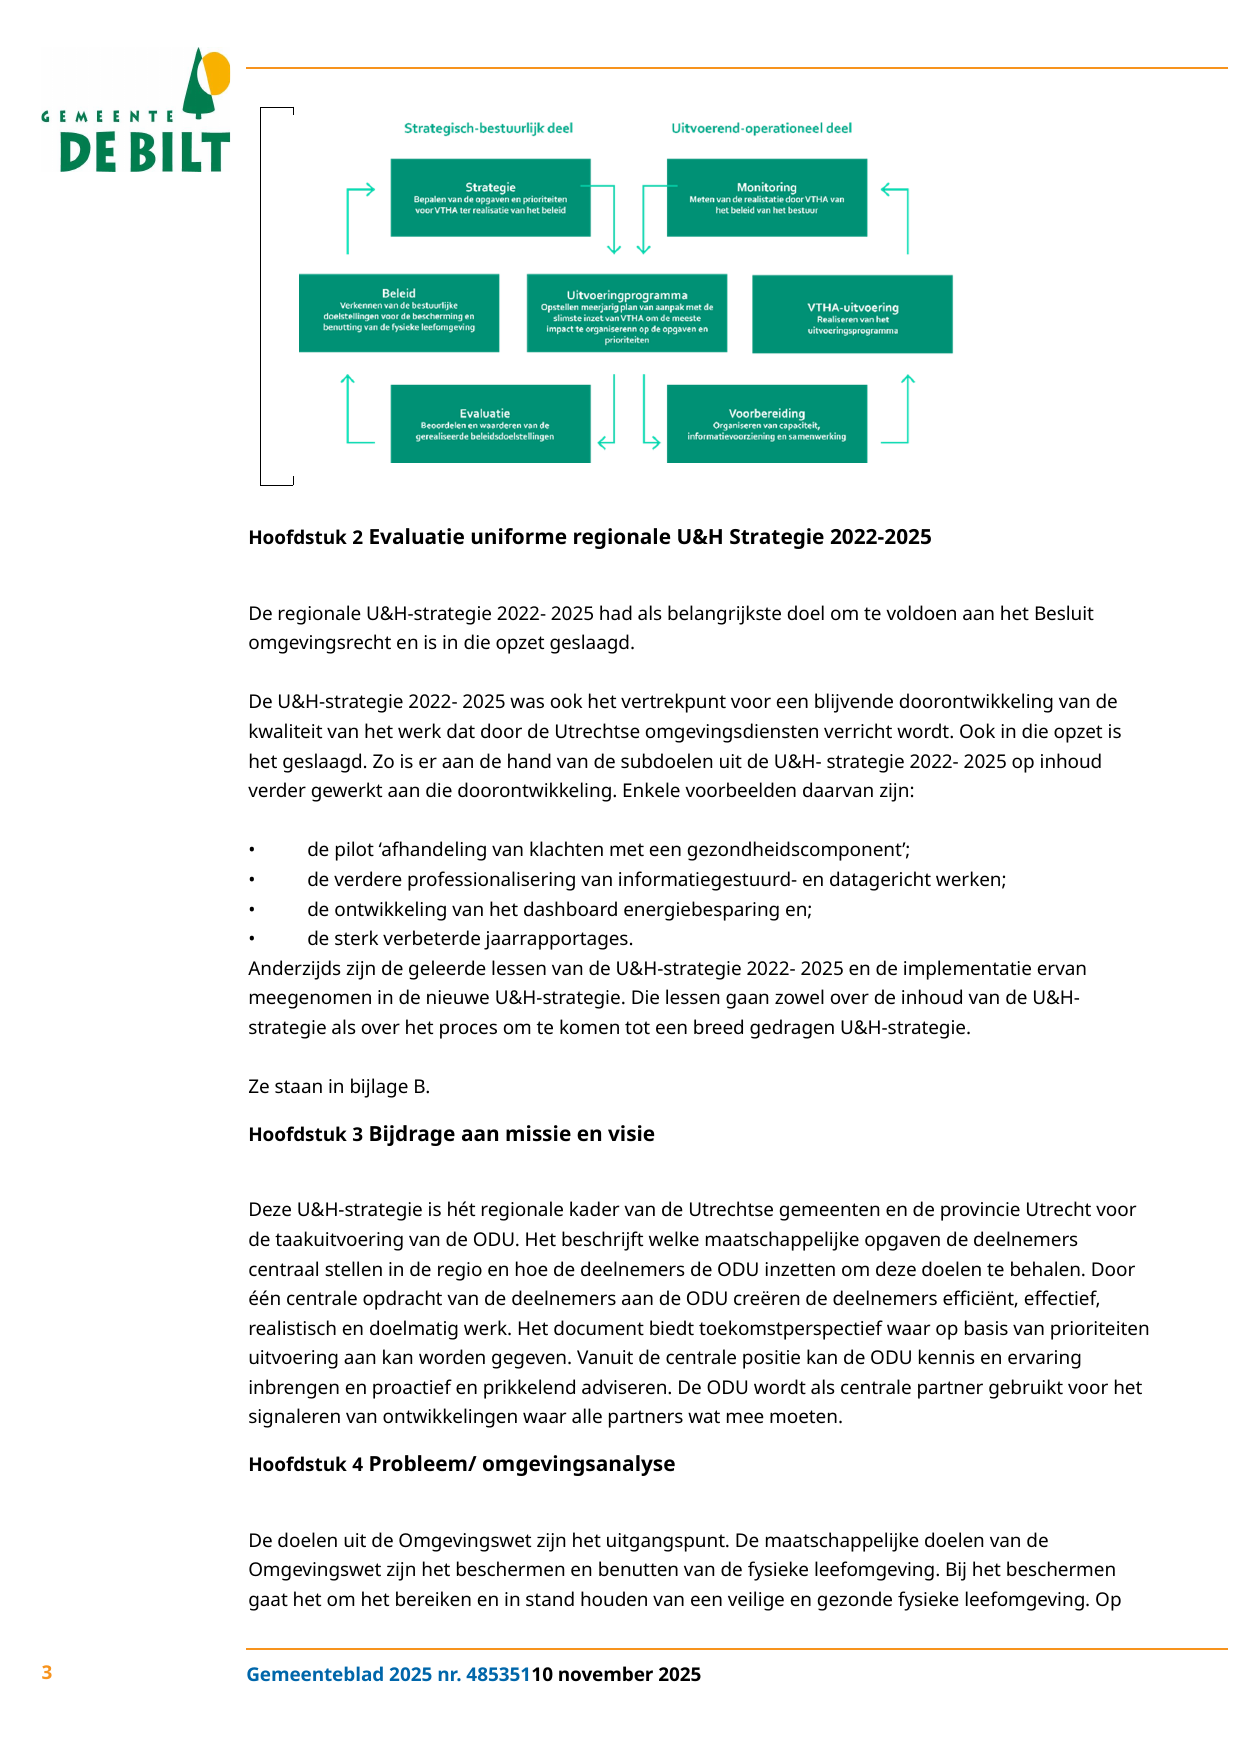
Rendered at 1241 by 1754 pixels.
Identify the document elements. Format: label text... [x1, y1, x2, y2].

text De regionale U&H-strategie 2022- 2025 had als belangrijkste doel om te voldoen aan het Besluit omgevingsrecht en is in die opzet geslaagd. [248, 600, 1152, 655]
picture [41, 47, 231, 172]
list de pilot ‘afhandeling van klachten met een gezondheidscomponent’; [248, 837, 1152, 862]
picture [268, 115, 978, 476]
text De doelen uit de Omgevingswet zijn het uitgangspunt. De maatschappelijke doelen van de Omgevingswet zijn het beschermen en benutten van de fysieke leefomgeving. Bij het beschermen gaat het om het bereiken en in stand houden van een veilige en gezonde fysieke leefomgeving. Op [248, 1527, 1152, 1612]
list de verdere professionalisering van informatiegestuurd- en datagericht werken; [248, 866, 1152, 892]
text Hoofdstuk 2 Evaluatie uniforme regionale U&H Strategie 2022-2025 [248, 522, 1152, 551]
list de ontwikkeling van het dashboard energiebesparing en; [248, 896, 1152, 921]
text Ze staan in bijlage B. [248, 1073, 1152, 1099]
text Hoofdstuk 4 Probleem/ omgevingsanalyse [248, 1449, 1152, 1478]
text Anderzijds zijn de geleerde lessen van de U&H-strategie 2022- 2025 en de implementatie ervan meegenomen in de nieuwe U&H-strategie. Die lessen gaan zowel over de inhoud van de U&H- strategie als over het proces om te komen tot een breed gedragen U&H-strategie. [248, 955, 1152, 1040]
text Hoofdstuk 3 Bijdrage aan missie en visie [248, 1119, 1152, 1147]
text De U&H-strategie 2022- 2025 was ook het vertrekpunt voor een blijvende doorontwikkeling van de kwaliteit van het werk dat door de Utrechtse omgevingsdiensten verricht wordt. Ook in die opzet is het geslaagd. Zo is er aan de hand van de subdoelen uit de U&H- strategie 2022- 2025 op inhoud verder gewerkt aan die doorontwikkeling. Enkele voorbeelden daarvan zijn: [248, 689, 1152, 803]
list de sterk verbeterde jaarrapportages. [248, 925, 1152, 951]
text Deze U&H-strategie is hét regionale kader van de Utrechtse gemeenten en de provincie Utrecht voor de taakuitvoering van de ODU. Het beschrijft welke maatschappelijke opgaven de deelnemers centraal stellen in de regio en hoe de deelnemers de ODU inzetten om deze doelen te behalen. Door één centrale opdracht van de deelnemers aan de ODU creëren de deelnemers efficiënt, effectief, realistisch en doelmatig werk. Het document biedt toekomstperspectief waar op basis van prioriteiten uitvoering aan kan worden gegeven. Vanuit de centrale positie kan de ODU kennis en ervaring inbrengen en proactief en prikkelend adviseren. De ODU wordt als centrale partner gebruikt voor het signaleren van ontwikkelingen waar alle partners wat mee moeten. [248, 1197, 1152, 1429]
